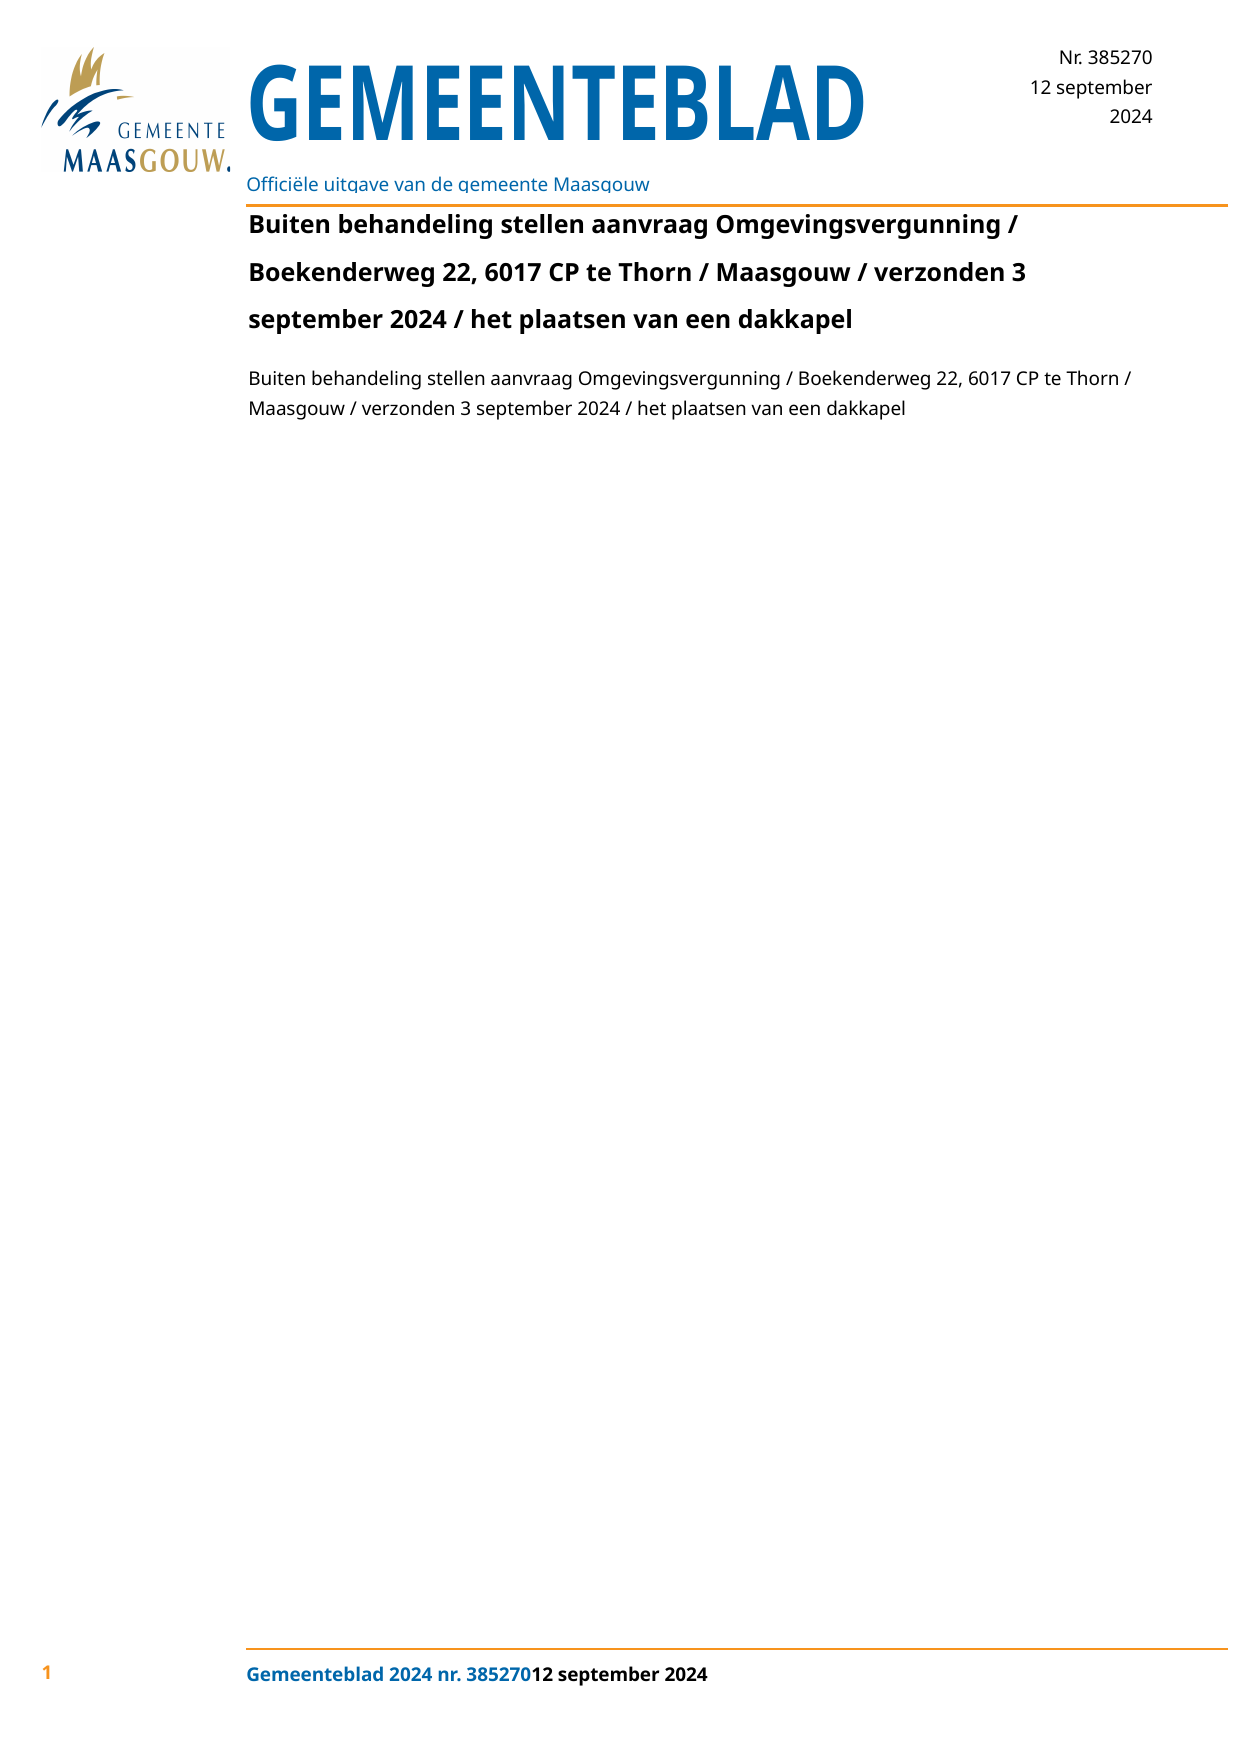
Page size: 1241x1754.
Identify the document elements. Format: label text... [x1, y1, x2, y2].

picture [41, 47, 231, 172]
text Buiten behandeling stellen aanvraag Omgevingsvergunning / Boekenderweg 22, 6017 CP te Thorn / Maasgouw / verzonden 3 september 2024 / het plaatsen van een dakkapel [248, 366, 1152, 421]
text Buiten behandeling stellen aanvraag Omgevingsvergunning / Boekenderweg 22, 6017 CP te Thorn / Maasgouw / verzonden 3 september 2024 / het plaatsen van een dakkapel [248, 207, 1152, 336]
